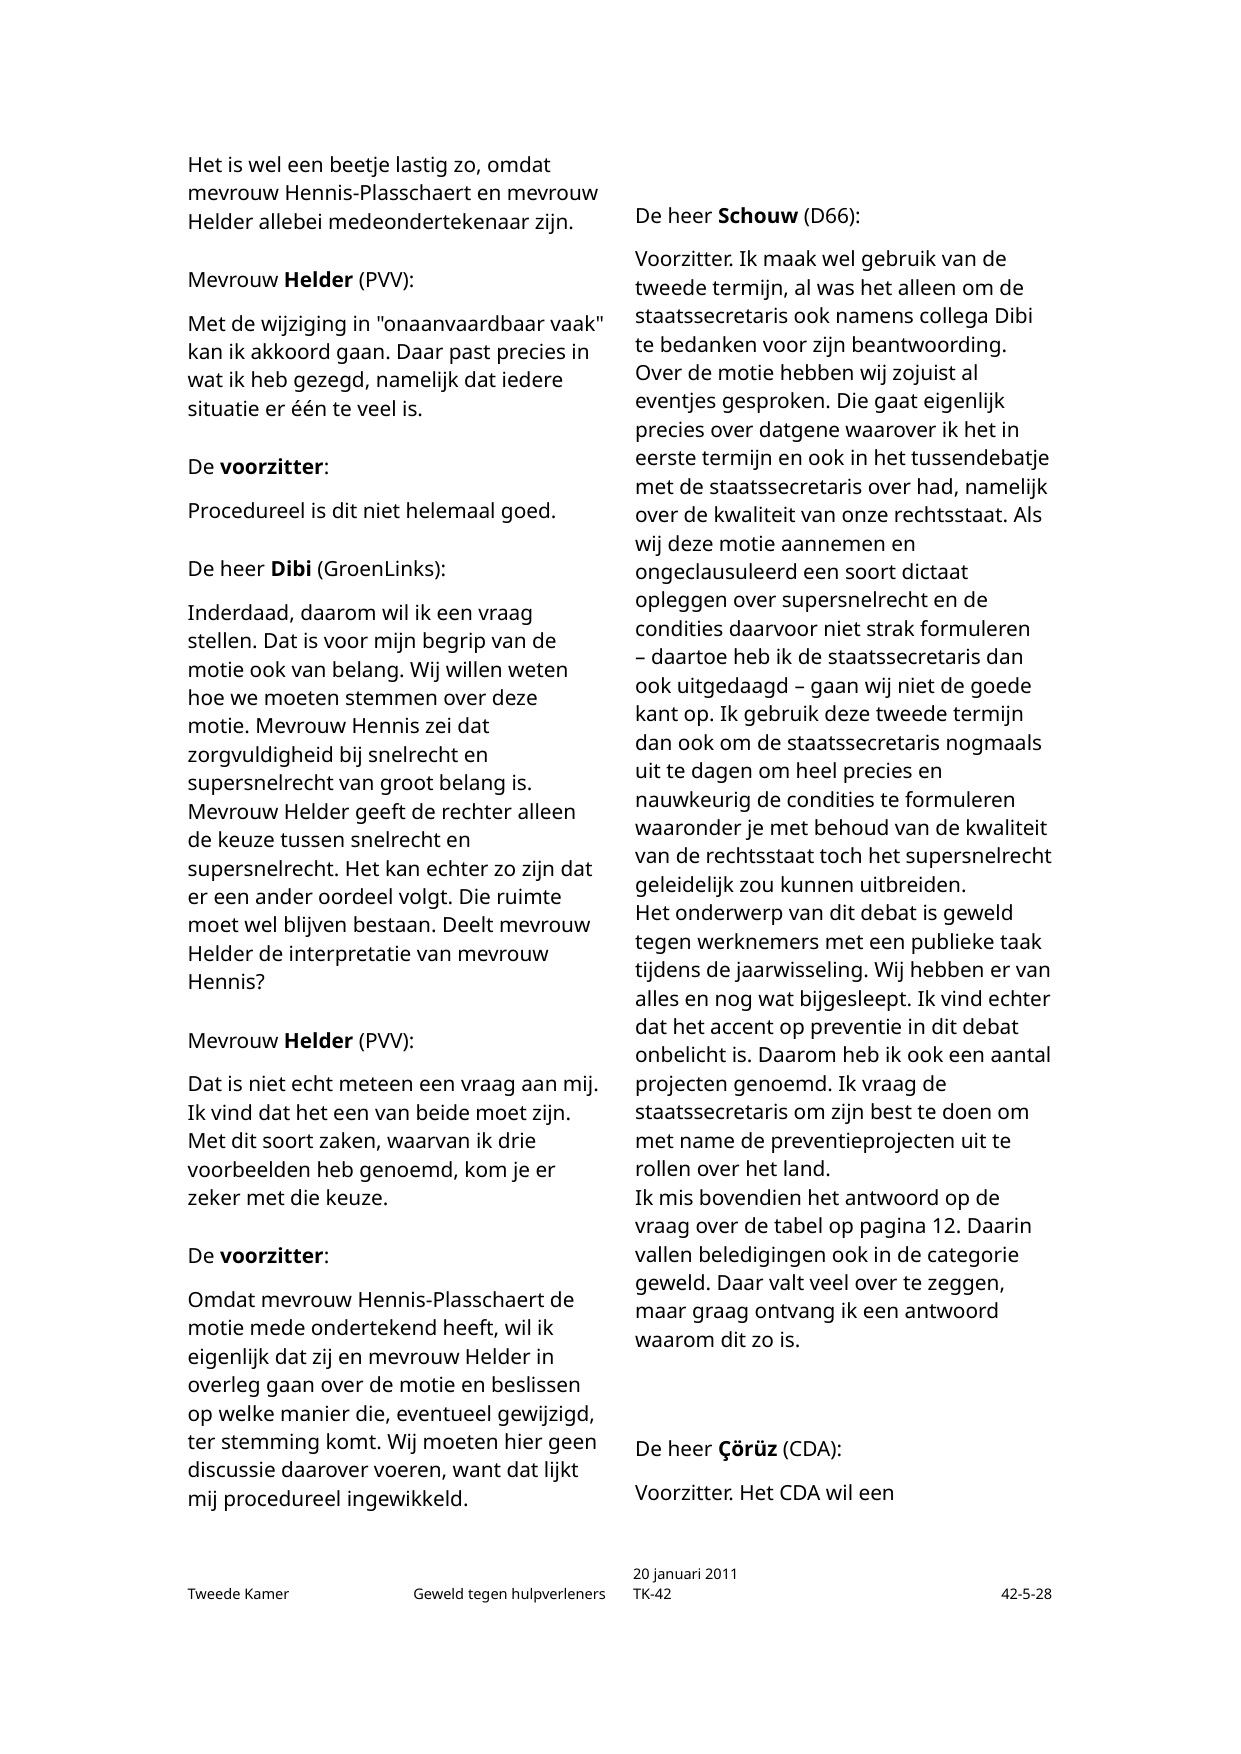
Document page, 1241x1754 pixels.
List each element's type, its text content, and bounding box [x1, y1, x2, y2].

text De voorzitter: [187, 452, 605, 481]
text Mevrouw Helder (PVV): [187, 1026, 605, 1054]
text Inderdaad, daarom wil ik een vraag stellen. Dat is voor mijn begrip van de motie ook van belang. Wij willen weten hoe we moeten stemmen over deze motie. Mevrouw Hennis zei dat zorgvuldigheid bij snelrecht en supersnelrecht van groot belang is. Mevrouw Helder geeft de rechter alleen de keuze tussen snelrecht en supersnelrecht. Het kan echter zo zijn dat er een ander oordeel volgt. Die ruimte moet wel blijven bestaan. Deelt mevrouw Helder de interpretatie van mevrouw Hennis? [187, 598, 605, 996]
text De heer Schouw (D66): [635, 201, 1053, 229]
text Voorzitter. Het CDA wil een [635, 1478, 1053, 1506]
text De heer Çörüz (CDA): [635, 1434, 1053, 1463]
text Dat is niet echt meteen een vraag aan mij. Ik vind dat het een van beide moet zijn. Met dit soort zaken, waarvan ik drie voorbeelden heb genoemd, kom je er zeker met die keuze. [187, 1069, 605, 1212]
text  [635, 150, 1053, 178]
text De heer Dibi (GroenLinks): [187, 554, 605, 583]
text Het onderwerp van dit debat is geweld tegen werknemers met een publieke taak tijdens de jaarwisseling. Wij hebben er van alles en nog wat bijgesleept. Ik vind echter dat het accent op preventie in dit debat onbelicht is. Daarom heb ik ook een aantal projecten genoemd. Ik vraag de staatssecretaris om zijn best te doen om met name de preventieprojecten uit te rollen over het land. [635, 898, 1053, 1183]
text Met de wijziging in "onaanvaardbaar vaak" kan ik akkoord gaan. Daar past precies in wat ik heb gezegd, namelijk dat iedere situatie er één te veel is. [187, 309, 605, 422]
text De voorzitter: [187, 1242, 605, 1270]
text Ik mis bovendien het antwoord op de vraag over de tabel op pagina 12. Daarin vallen beledigingen ook in de categorie geweld. Daar valt veel over te zeggen, maar graag ontvang ik een antwoord waarom dit zo is. [635, 1183, 1053, 1353]
text Voorzitter. Ik maak wel gebruik van de tweede termijn, al was het alleen om de staatssecretaris ook namens collega Dibi te bedanken voor zijn beantwoording. Over de motie hebben wij zojuist al eventjes gesproken. Die gaat eigenlijk precies over datgene waarover ik het in eerste termijn en ook in het tussendebatje met de staatssecretaris over had, namelijk over de kwaliteit van onze rechtsstaat. Als wij deze motie aannemen en ongeclausuleerd een soort dictaat opleggen over supersnelrecht en de condities daarvoor niet strak formuleren – daartoe heb ik de staatssecretaris dan ook uitgedaagd – gaan wij niet de goede kant op. Ik gebruik deze tweede termijn dan ook om de staatssecretaris nogmaals uit te dagen om heel precies en nauwkeurig de condities te formuleren waaronder je met behoud van de kwaliteit van de rechtsstaat toch het supersnelrecht geleidelijk zou kunnen uitbreiden. [635, 244, 1053, 898]
text Mevrouw Helder (PVV): [187, 265, 605, 294]
text Omdat mevrouw Hennis-Plasschaert de motie mede ondertekend heeft, wil ik eigenlijk dat zij en mevrouw Helder in overleg gaan over de motie en beslissen op welke manier die, eventueel gewijzigd, ter stemming komt. Wij moeten hier geen discussie daarover voeren, want dat lijkt mij procedureel ingewikkeld. [187, 1285, 605, 1512]
text Het is wel een beetje lastig zo, omdat mevrouw Hennis-Plasschaert en mevrouw Helder allebei medeondertekenaar zijn. [187, 150, 605, 235]
text  [635, 1383, 1053, 1412]
text Procedureel is dit niet helemaal goed. [187, 496, 605, 524]
